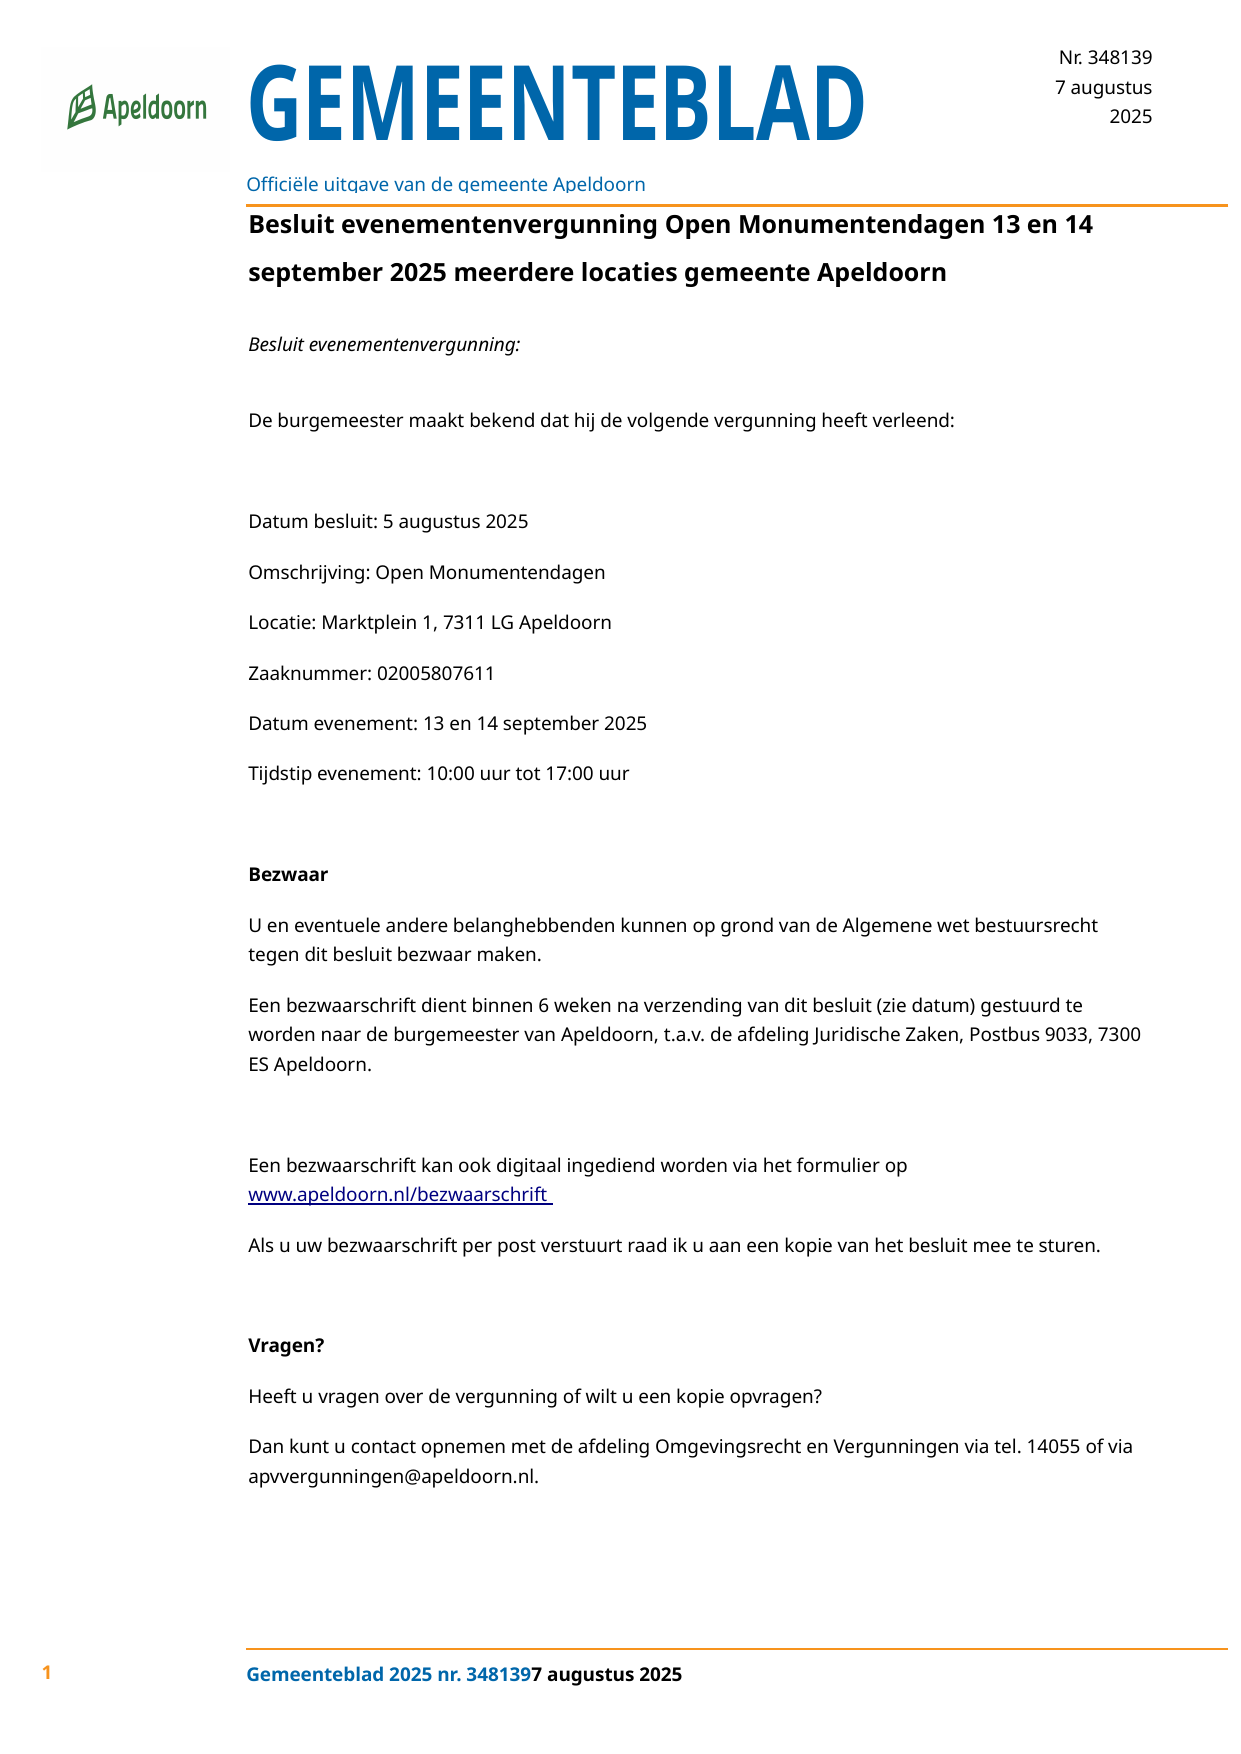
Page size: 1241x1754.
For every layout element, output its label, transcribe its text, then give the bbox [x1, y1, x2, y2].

text U en eventuele andere belanghebbenden kunnen op grond van de Algemene wet bestuursrecht tegen dit besluit bezwaar maken. [248, 912, 1152, 967]
text Tijdstip evenement: 10:00 uur tot 17:00 uur [248, 761, 1152, 786]
text Bezwaar [248, 861, 1152, 887]
text Omschrijving: Open Monumentendagen [248, 559, 1152, 584]
text Besluit evenementenvergunning Open Monumentendagen 13 en 14 september 2025 meerdere locaties gemeente Apeldoorn [248, 207, 1152, 288]
text Dan kunt u contact opnemen met de afdeling Omgevingsrecht en Vergunningen via tel. 14055 of via apvvergunningen@apeldoorn.nl. [248, 1433, 1152, 1489]
text Datum besluit: 5 augustus 2025 [248, 508, 1152, 534]
text Als u uw bezwaarschrift per post verstuurt raad ik u aan een kopie van het besluit mee te sturen. [248, 1232, 1152, 1257]
text Een bezwaarschrift dient binnen 6 weken na verzending van dit besluit (zie datum) gestuurd te worden naar de burgemeester van Apeldoorn, t.a.v. de afdeling Juridische Zaken, Postbus 9033, 7300 ES Apeldoorn. [248, 992, 1152, 1077]
text Vragen? [248, 1333, 1152, 1358]
text Besluit evenementenvergunning: [248, 331, 1152, 357]
text De burgemeester maakt bekend dat hij de volgende vergunning heeft verleend: [248, 408, 1152, 433]
text Een bezwaarschrift kan ook digitaal ingediend worden via het formulier op www.apeldoorn.nl/bezwaarschrift [248, 1152, 1152, 1207]
picture [41, 47, 231, 172]
text Locatie: Marktplein 1, 7311 LG Apeldoorn [248, 609, 1152, 635]
text Datum evenement: 13 en 14 september 2025 [248, 710, 1152, 736]
text Heeft u vragen over de vergunning of wilt u een kopie opvragen? [248, 1383, 1152, 1409]
text Zaaknummer: 02005807611 [248, 660, 1152, 685]
